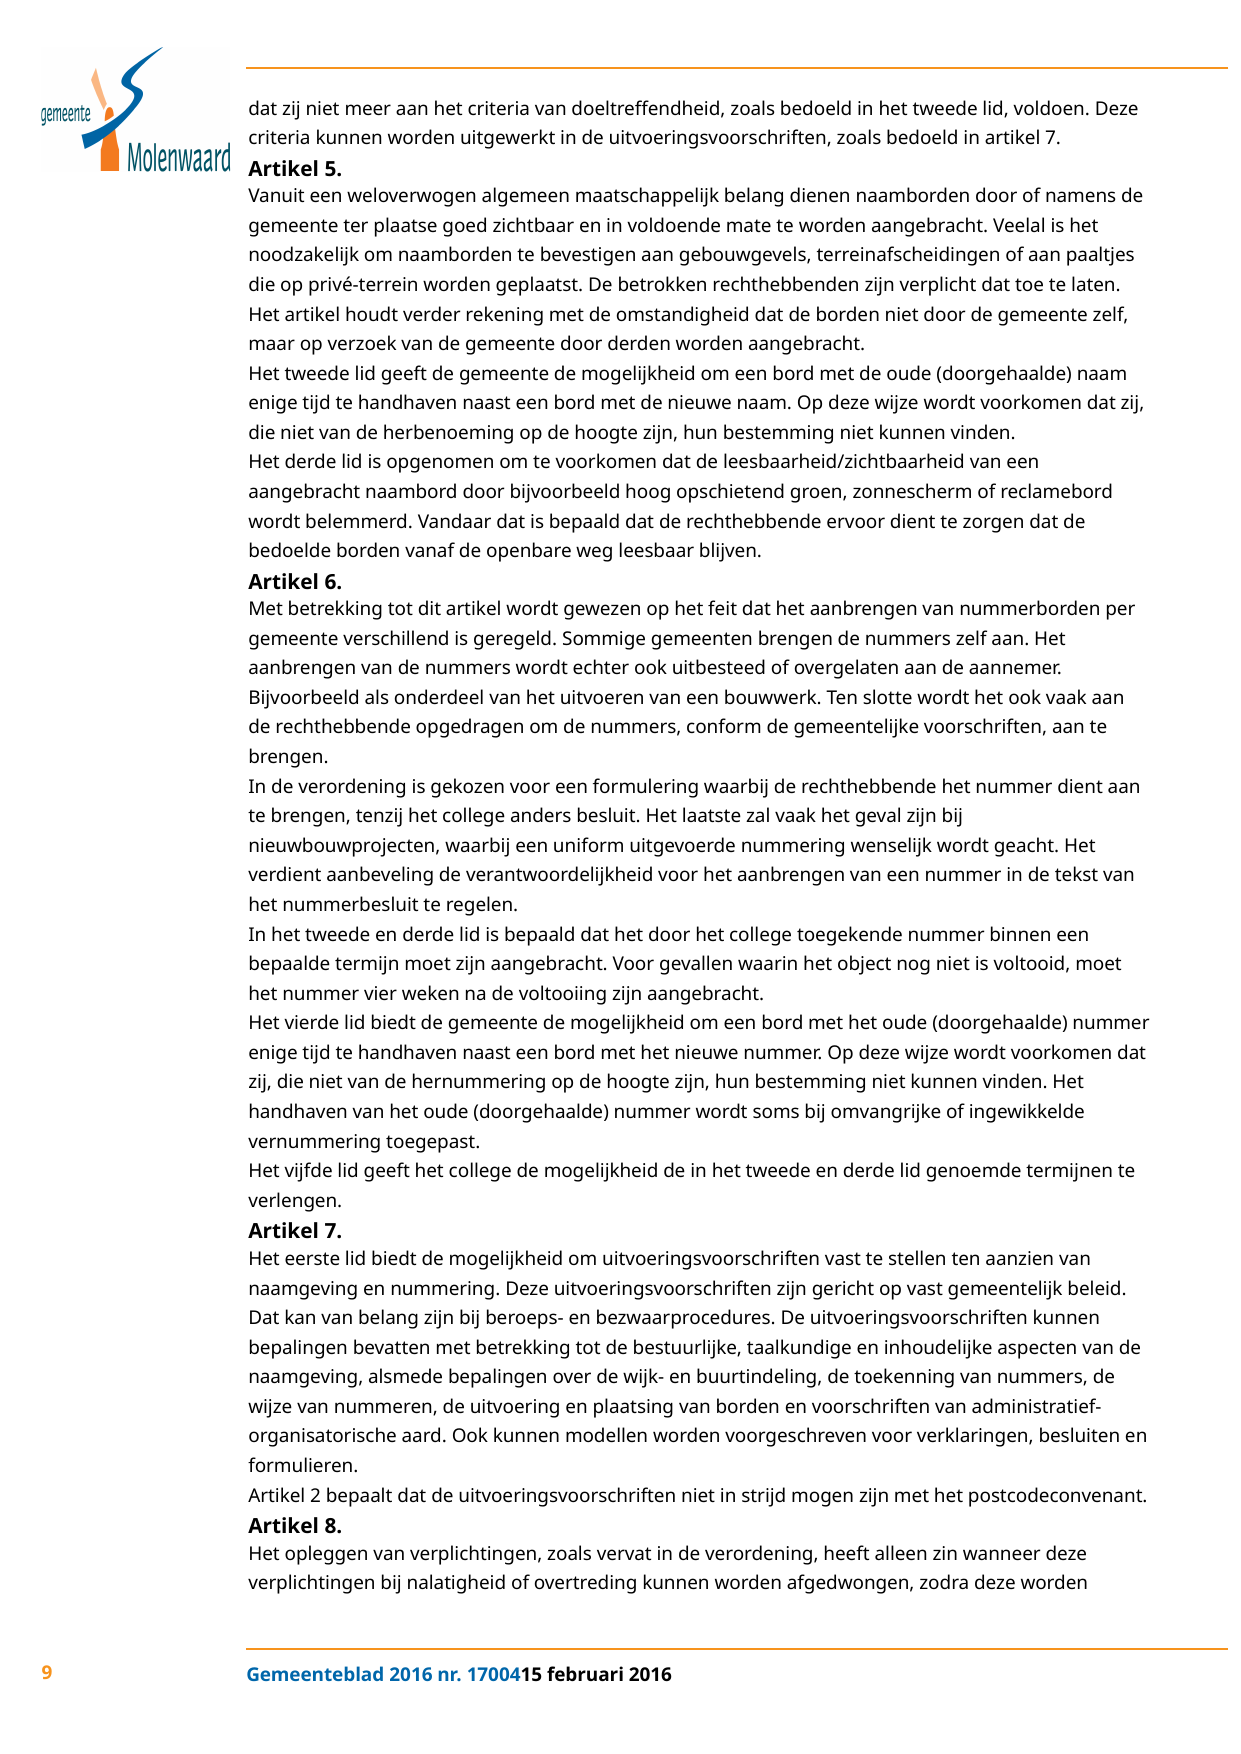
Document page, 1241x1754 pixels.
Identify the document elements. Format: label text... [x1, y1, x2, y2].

text Het vijfde lid geeft het college de mogelijkheid de in het tweede en derde lid genoemde termijnen te verlengen. [248, 1157, 1152, 1213]
text Het tweede lid geeft de gemeente de mogelijkheid om een bord met de oude (doorgehaalde) naam enige tijd te handhaven naast een bord met de nieuwe naam. Op deze wijze wordt voorkomen dat zij, die niet van de herbenoeming op de hoogte zijn, hun bestemming niet kunnen vinden. [248, 360, 1152, 445]
text Met betrekking tot dit artikel wordt gewezen op het feit dat het aanbrengen van nummerborden per gemeente verschillend is geregeld. Sommige gemeenten brengen de nummers zelf aan. Het aanbrengen van de nummers wordt echter ook uitbesteed of overgelaten aan de aannemer. Bijvoorbeeld als onderdeel van het uitvoeren van een bouwwerk. Ten slotte wordt het ook vaak aan de rechthebbende opgedragen om de nummers, conform de gemeentelijke voorschriften, aan te brengen. [248, 595, 1152, 769]
text Artikel 2 bepaalt dat de uitvoeringsvoorschriften niet in strijd mogen zijn met het postcodeconvenant. [248, 1482, 1152, 1507]
text Artikel 5. [248, 154, 1152, 182]
text Het opleggen van verplichtingen, zoals vervat in de verordening, heeft alleen zin wanneer deze verplichtingen bij nalatigheid of overtreding kunnen worden afgedwongen, zodra deze worden [248, 1540, 1152, 1595]
text Artikel 8. [248, 1511, 1152, 1540]
text Het eerste lid biedt de mogelijkheid om uitvoeringsvoorschriften vast te stellen ten aanzien van naamgeving en nummering. Deze uitvoeringsvoorschriften zijn gericht op vast gemeentelijk beleid. Dat kan van belang zijn bij beroeps- en bezwaarprocedures. De uitvoeringsvoorschriften kunnen bepalingen bevatten met betrekking tot de bestuurlijke, taalkundige en inhoudelijke aspecten van de naamgeving, alsmede bepalingen over de wijk- en buurtindeling, de toekenning van nummers, de wijze van nummeren, de uitvoering en plaatsing van borden en voorschriften van administratief-organisatorische aard. Ook kunnen modellen worden voorgeschreven voor verklaringen, besluiten en formulieren. [248, 1245, 1152, 1478]
picture [41, 47, 231, 172]
text Het derde lid is opgenomen om te voorkomen dat de leesbaarheid/zichtbaarheid van een aangebracht naambord door bijvoorbeeld hoog opschietend groen, zonnescherm of reclamebord wordt belemmerd. Vandaar dat is bepaald dat de rechthebbende ervoor dient te zorgen dat de bedoelde borden vanaf de openbare weg leesbaar blijven. [248, 449, 1152, 563]
text Het vierde lid biedt de gemeente de mogelijkheid om een bord met het oude (doorgehaalde) nummer enige tijd te handhaven naast een bord met het nieuwe nummer. Op deze wijze wordt voorkomen dat zij, die niet van de hernummering op de hoogte zijn, hun bestemming niet kunnen vinden. Het handhaven van het oude (doorgehaalde) nummer wordt soms bij omvangrijke of ingewikkelde vernummering toegepast. [248, 1009, 1152, 1154]
text Vanuit een weloverwogen algemeen maatschappelijk belang dienen naamborden door of namens de gemeente ter plaatse goed zichtbaar en in voldoende mate te worden aangebracht. Veelal is het noodzakelijk om naamborden te bevestigen aan gebouwgevels, terreinafscheidingen of aan paaltjes die op privé-terrein worden geplaatst. De betrokken rechthebbenden zijn verplicht dat toe te laten. Het artikel houdt verder rekening met de omstandigheid dat de borden niet door de gemeente zelf, maar op verzoek van de gemeente door derden worden aangebracht. [248, 182, 1152, 356]
text In het tweede en derde lid is bepaald dat het door het college toegekende nummer binnen een bepaalde termijn moet zijn aangebracht. Voor gevallen waarin het object nog niet is voltooid, moet het nummer vier weken na de voltooiing zijn aangebracht. [248, 921, 1152, 1006]
text dat zij niet meer aan het criteria van doeltreffendheid, zoals bedoeld in het tweede lid, voldoen. Deze criteria kunnen worden uitgewerkt in de uitvoeringsvoorschriften, zoals bedoeld in artikel 7. [248, 95, 1152, 150]
text In de verordening is gekozen voor een formulering waarbij de rechthebbende het nummer dient aan te brengen, tenzij het college anders besluit. Het laatste zal vaak het geval zijn bij nieuwbouwprojecten, waarbij een uniform uitgevoerde nummering wenselijk wordt geacht. Het verdient aanbeveling de verantwoordelijkheid voor het aanbrengen van een nummer in de tekst van het nummerbesluit te regelen. [248, 773, 1152, 917]
text Artikel 6. [248, 567, 1152, 595]
text Artikel 7. [248, 1217, 1152, 1245]
